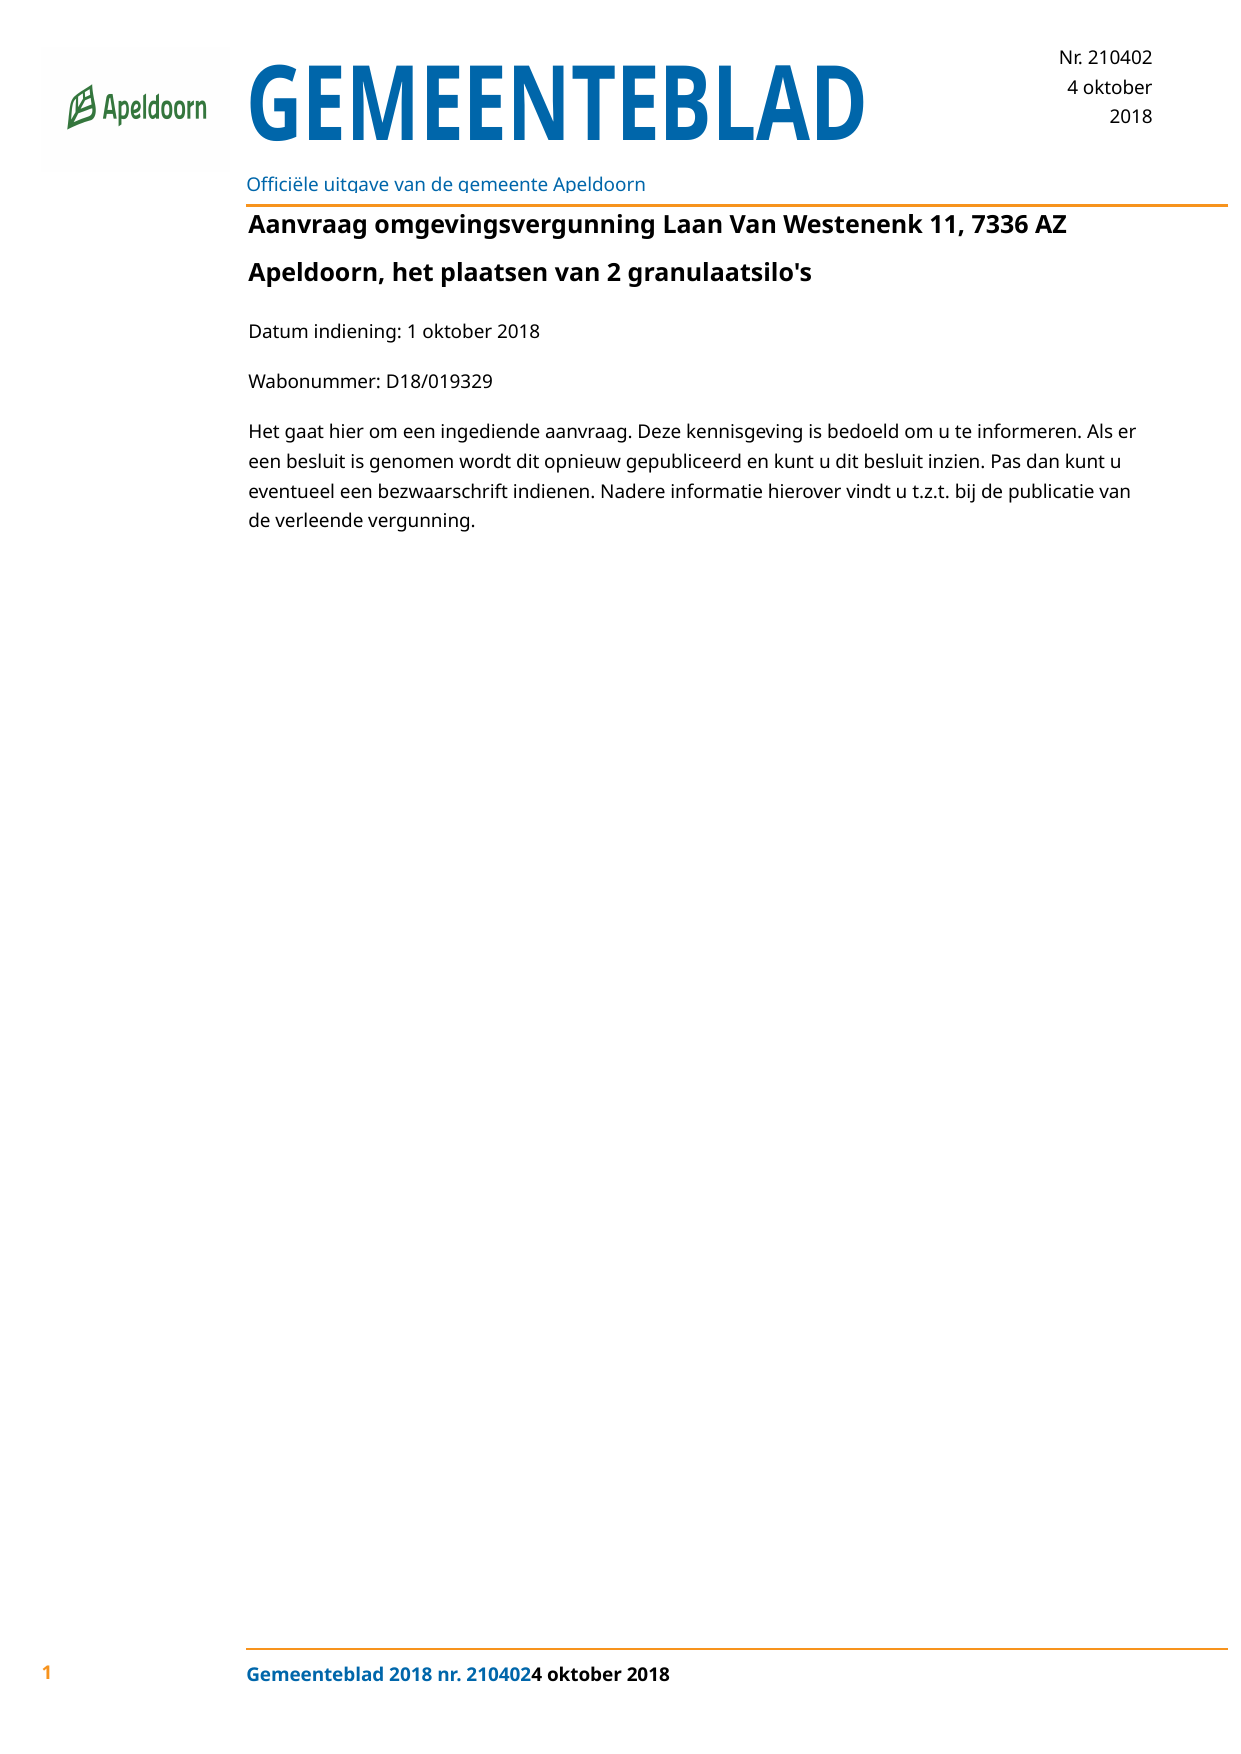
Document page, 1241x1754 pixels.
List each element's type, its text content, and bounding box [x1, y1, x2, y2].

text Datum indiening: 1 oktober 2018 [248, 318, 1152, 344]
text Aanvraag omgevingsvergunning Laan Van Westenenk 11, 7336 AZ Apeldoorn, het plaatsen van 2 granulaatsilo's [248, 207, 1152, 288]
picture [41, 47, 231, 172]
text Wabonummer: D18/019329 [248, 368, 1152, 394]
text Het gaat hier om een ingediende aanvraag. Deze kennisgeving is bedoeld om u te informeren. Als er een besluit is genomen wordt dit opnieuw gepubliceerd en kunt u dit besluit inzien. Pas dan kunt u eventueel een bezwaarschrift indienen. Nadere informatie hierover vindt u t.z.t. bij de publicatie van de verleende vergunning. [248, 419, 1152, 533]
